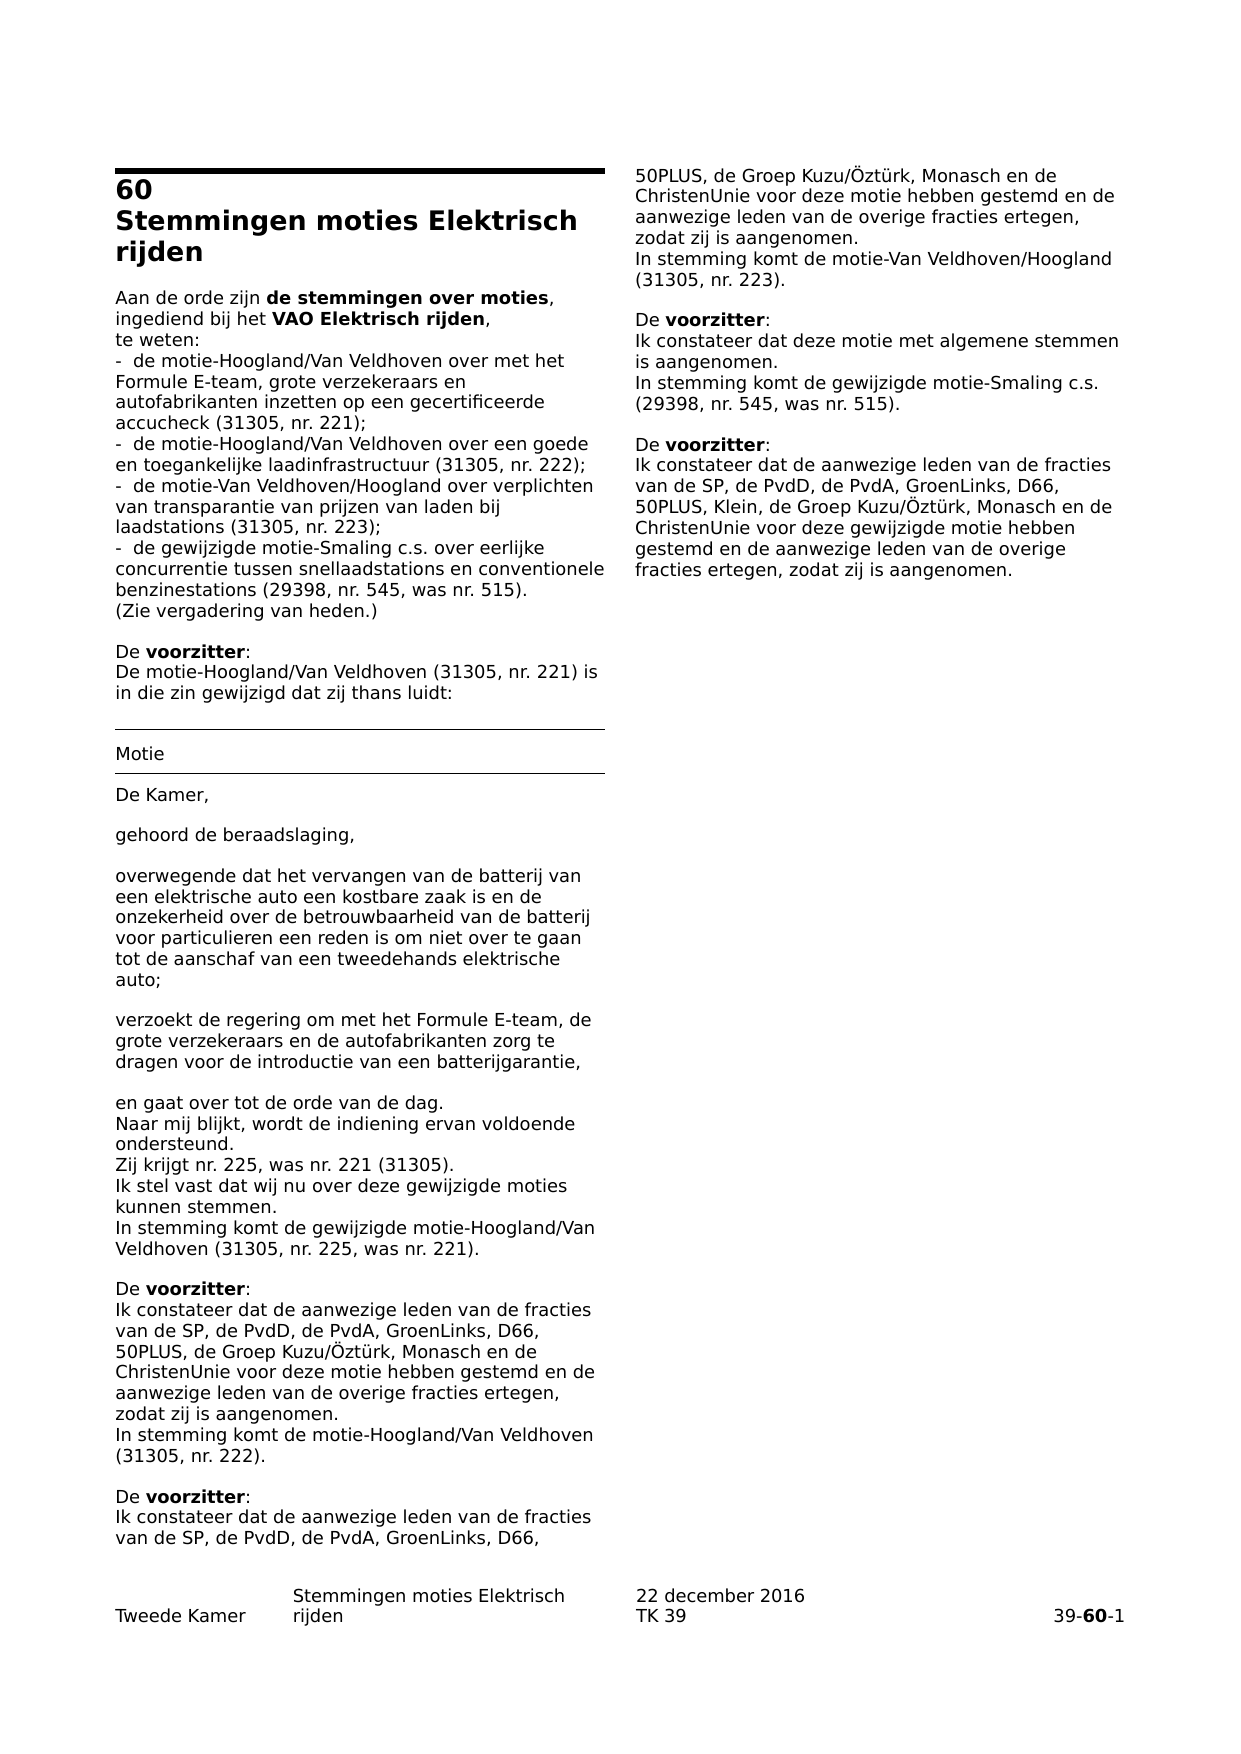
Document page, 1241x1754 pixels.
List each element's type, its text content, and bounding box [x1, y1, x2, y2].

text De voorzitter: [115, 641, 605, 662]
text Motie [115, 744, 605, 764]
text (Zie vergadering van heden.) [115, 601, 605, 621]
text De voorzitter: [115, 1279, 605, 1300]
text De voorzitter: [635, 310, 1125, 331]
list de motie-Hoogland/Van Veldhoven over met het Formule E-team, grote verzekeraars en autofabrikanten inzetten op een gecertificeerde accucheck (31305, nr. 221); [115, 351, 605, 434]
text Ik constateer dat de aanwezige leden van de fracties van de SP, de PvdD, de PvdA, GroenLinks, D66, [115, 1507, 605, 1549]
text verzoekt de regering om met het Formule E-team, de grote verzekeraars en de autofabrikanten zorg te dragen voor de introductie van een batterijgarantie, [115, 1010, 605, 1072]
text overwegende dat het vervangen van de batterij van een elektrische auto een kostbare zaak is en de onzekerheid over de betrouwbaarheid van de batterij voor particulieren een reden is om niet over te gaan tot de aanschaf van een tweedehands elektrische auto; [115, 866, 605, 990]
text De voorzitter: [115, 1486, 605, 1507]
list de motie-Van Veldhoven/Hoogland over verplichten van transparantie van prijzen van laden bij laadstations (31305, nr. 223); [115, 476, 605, 538]
text Naar mij blijkt, wordt de indiening ervan voldoende ondersteund. [115, 1113, 605, 1155]
list de motie-Hoogland/Van Veldhoven over een goede en toegankelijke laadinfrastructuur (31305, nr. 222); [115, 434, 605, 476]
text De voorzitter: [635, 434, 1125, 455]
text In stemming komt de motie-Hoogland/Van Veldhoven (31305, nr. 222). [115, 1425, 605, 1466]
text 50PLUS, de Groep Kuzu/Öztürk, Monasch en de ChristenUnie voor deze motie hebben gestemd en de aanwezige leden van de overige fracties ertegen, zodat zij is aangenomen. [635, 165, 1125, 249]
text De motie-Hoogland/Van Veldhoven (31305, nr. 221) is in die zin gewijzigd dat zij thans luidt: [115, 662, 605, 704]
text en gaat over tot de orde van de dag. [115, 1092, 605, 1113]
text Ik stel vast dat wij nu over deze gewijzigde moties kunnen stemmen. [115, 1176, 605, 1217]
text Zij krijgt nr. 225, was nr. 221 (31305). [115, 1155, 605, 1176]
text Aan de orde zijn de stemmingen over moties, ingediend bij het VAO Elektrisch rijden, [115, 288, 605, 330]
text In stemming komt de motie-Van Veldhoven/Hoogland (31305, nr. 223). [635, 249, 1125, 290]
list de gewijzigde motie-Smaling c.s. over eerlijke concurrentie tussen snellaadstations en conventionele benzinestations (29398, nr. 545, was nr. 515). [115, 538, 605, 601]
text Ik constateer dat de aanwezige leden van de fracties van de SP, de PvdD, de PvdA, GroenLinks, D66, 50PLUS, de Groep Kuzu/Öztürk, Monasch en de ChristenUnie voor deze motie hebben gestemd en de aanwezige leden van de overige fracties ertegen, zodat zij is aangenomen. [115, 1300, 605, 1425]
title 60 Stemmingen moties Elektrisch rijden [115, 174, 605, 268]
text te weten: [115, 330, 605, 351]
text De Kamer, [115, 784, 605, 805]
text gehoord de beraadslaging, [115, 825, 605, 846]
text Ik constateer dat deze motie met algemene stemmen is aangenomen. [635, 331, 1125, 373]
text In stemming komt de gewijzigde motie-Hoogland/Van Veldhoven (31305, nr. 225, was nr. 221). [115, 1217, 605, 1259]
text Ik constateer dat de aanwezige leden van de fracties van de SP, de PvdD, de PvdA, GroenLinks, D66, 50PLUS, Klein, de Groep Kuzu/Öztürk, Monasch en de ChristenUnie voor deze gewijzigde motie hebben gestemd en de aanwezige leden van de overige fracties ertegen, zodat zij is aangenomen. [635, 455, 1125, 580]
text In stemming komt de gewijzigde motie-Smaling c.s. (29398, nr. 545, was nr. 515). [635, 373, 1125, 414]
